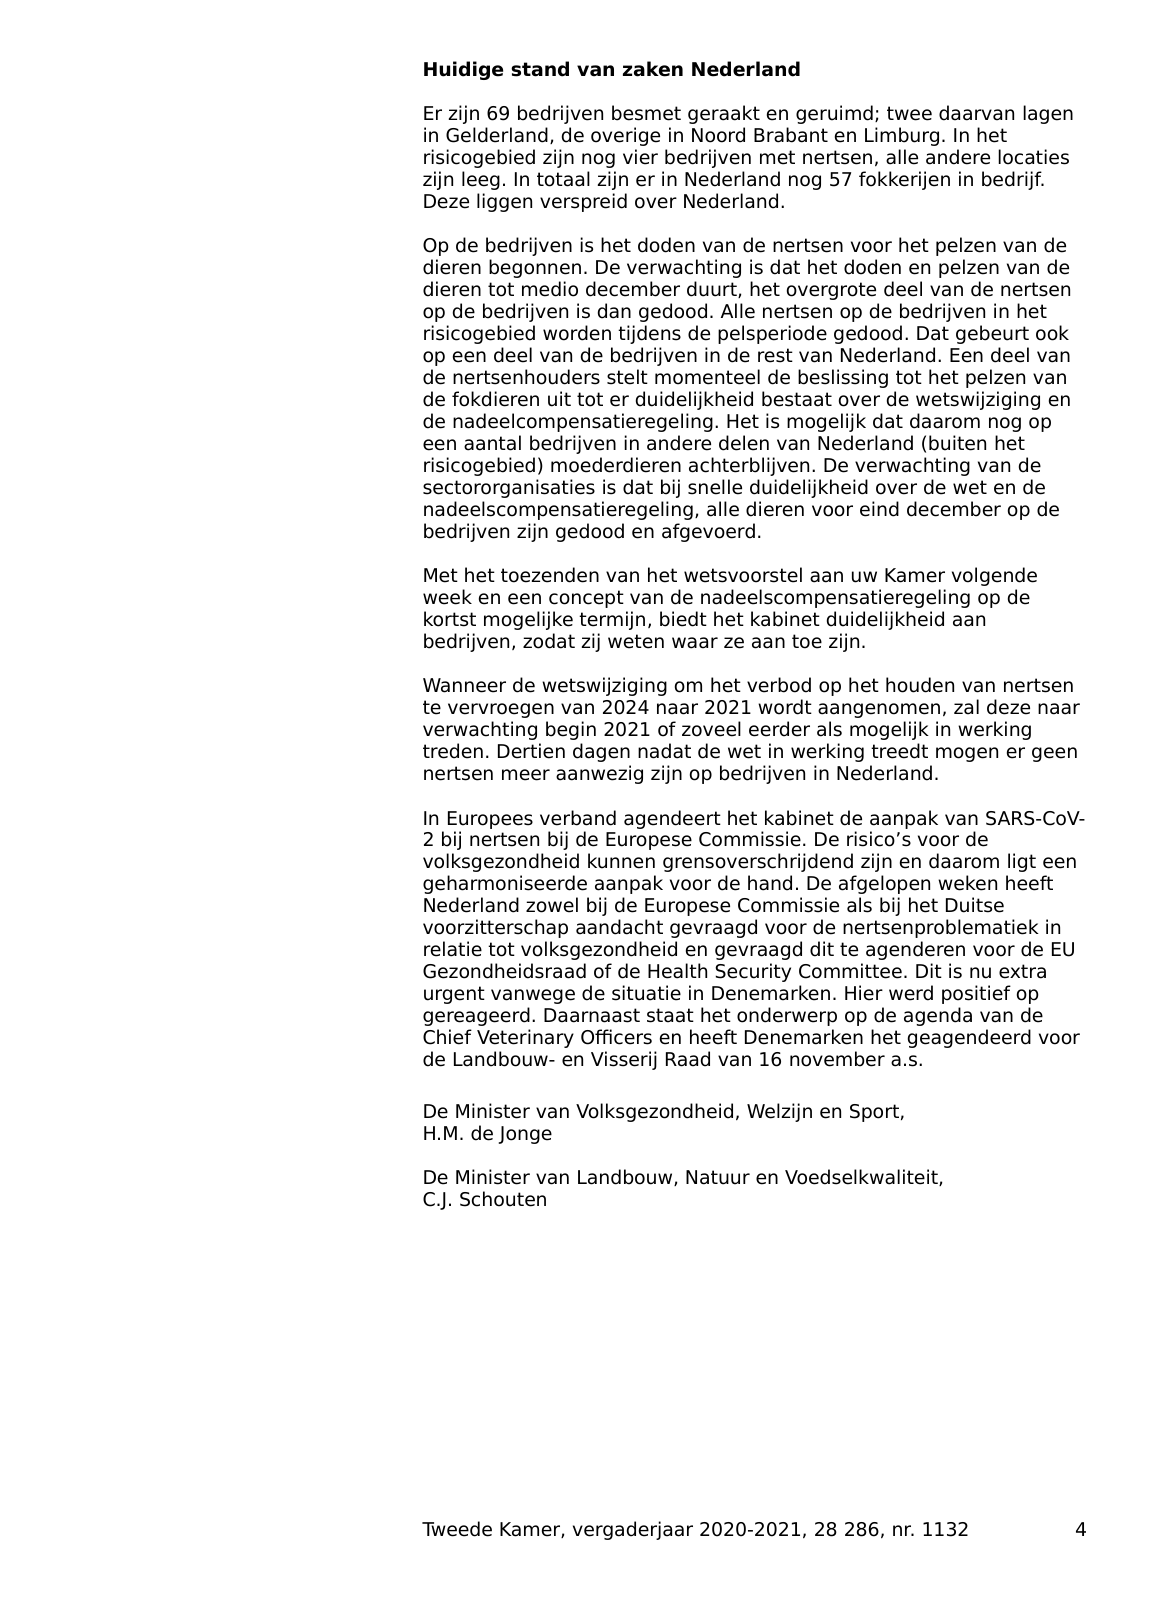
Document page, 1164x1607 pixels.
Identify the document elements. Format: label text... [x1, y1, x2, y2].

text Wanneer de wetswijziging om het verbod op het houden van nertsen te vervroegen van 2024 naar 2021 wordt aangenomen, zal deze naar verwachting begin 2021 of zoveel eerder als mogelijk in werking treden. Dertien dagen nadat de wet in werking treedt mogen er geen nertsen meer aanwezig zijn op bedrijven in Nederland. [422, 675, 1087, 785]
text Met het toezenden van het wetsvoorstel aan uw Kamer volgende week en een concept van de nadeelscompensatieregeling op de kortst mogelijke termijn, biedt het kabinet duidelijkheid aan bedrijven, zodat zij weten waar ze aan toe zijn. [422, 565, 1087, 653]
subtitle Huidige stand van zaken Nederland [422, 59, 1087, 81]
text De Minister van Volksgezondheid, Welzijn en Sport, H.M. de Jonge [422, 1101, 1087, 1145]
text Op de bedrijven is het doden van de nertsen voor het pelzen van de dieren begonnen. De verwachting is dat het doden en pelzen van de dieren tot medio december duurt, het overgrote deel van de nertsen op de bedrijven is dan gedood. Alle nertsen op de bedrijven in het risicogebied worden tijdens de pelsperiode gedood. Dat gebeurt ook op een deel van de bedrijven in de rest van Nederland. Een deel van de nertsenhouders stelt momenteel de beslissing tot het pelzen van de fokdieren uit tot er duidelijkheid bestaat over de wetswijziging en de nadeelcompensatieregeling. Het is mogelijk dat daarom nog op een aantal bedrijven in andere delen van Nederland (buiten het risicogebied) moederdieren achterblijven. De verwachting van de sectororganisaties is dat bij snelle duidelijkheid over de wet en de nadeelscompensatieregeling, alle dieren voor eind december op de bedrijven zijn gedood en afgevoerd. [422, 235, 1087, 543]
text De Minister van Landbouw, Natuur en Voedselkwaliteit, C.J. Schouten [422, 1167, 1087, 1211]
text Er zijn 69 bedrijven besmet geraakt en geruimd; twee daarvan lagen in Gelderland, de overige in Noord Brabant en Limburg. In het risicogebied zijn nog vier bedrijven met nertsen, alle andere locaties zijn leeg. In totaal zijn er in Nederland nog 57 fokkerijen in bedrijf. Deze liggen verspreid over Nederland. [422, 103, 1087, 213]
text In Europees verband agendeert het kabinet de aanpak van SARS-CoV-2 bij nertsen bij de Europese Commissie. De risico’s voor de volksgezondheid kunnen grensoverschrijdend zijn en daarom ligt een geharmoniseerde aanpak voor de hand. De afgelopen weken heeft Nederland zowel bij de Europese Commissie als bij het Duitse voorzitterschap aandacht gevraagd voor de nertsenproblematiek in relatie tot volksgezondheid en gevraagd dit te agenderen voor de EU Gezondheidsraad of de Health Security Committee. Dit is nu extra urgent vanwege de situatie in Denemarken. Hier werd positief op gereageerd. Daarnaast staat het onderwerp op de agenda van de Chief Veterinary Officers en heeft Denemarken het geagendeerd voor de Landbouw- en Visserij Raad van 16 november a.s. [422, 807, 1087, 1071]
